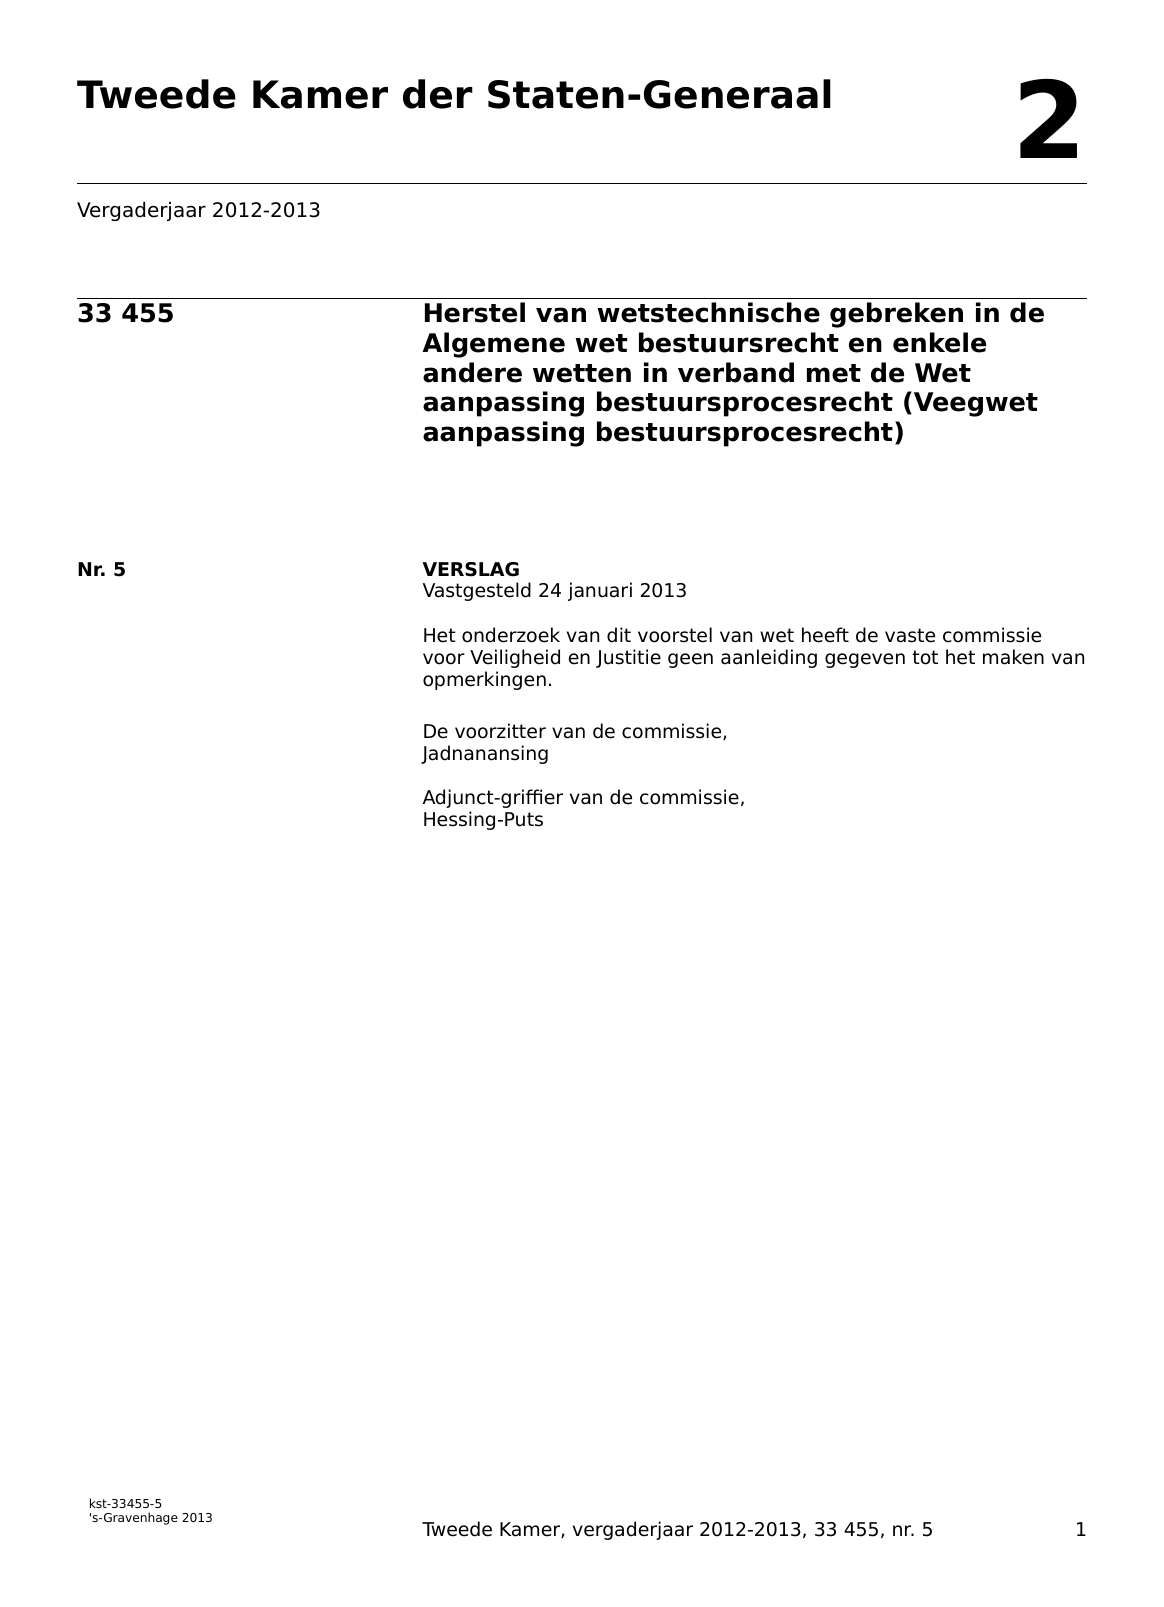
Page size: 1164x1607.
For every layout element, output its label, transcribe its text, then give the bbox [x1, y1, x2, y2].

text Het onderzoek van dit voorstel van wet heeft de vaste commissie voor Veiligheid en Justitie geen aanleiding gegeven tot het maken van opmerkingen. [422, 624, 1087, 691]
text Adjunct-griffier van de commissie, Hessing-Puts [422, 787, 1087, 831]
text 's-Gravenhage 2013 [88, 1511, 323, 1525]
table_header Tweede Kamer der Staten-Generaal [77, 59, 886, 183]
text kst-33455-5 [88, 1497, 323, 1511]
table_header 2 [886, 59, 1087, 183]
subtitle 33 455 Herstel van wetstechnische gebreken in de Algemene wet bestuursrecht en enkele andere wetten in verband met de Wet aanpassing bestuursprocesrecht (Veegwet aanpassing bestuursprocesrecht) [77, 299, 1087, 447]
text Vastgesteld 24 januari 2013 [422, 580, 1087, 602]
table_cell Vergaderjaar 2012-2013 [77, 184, 1087, 298]
text De voorzitter van de commissie, Jadnanansing [422, 721, 1087, 764]
subtitle Nr. 5 VERSLAG [77, 558, 1087, 580]
